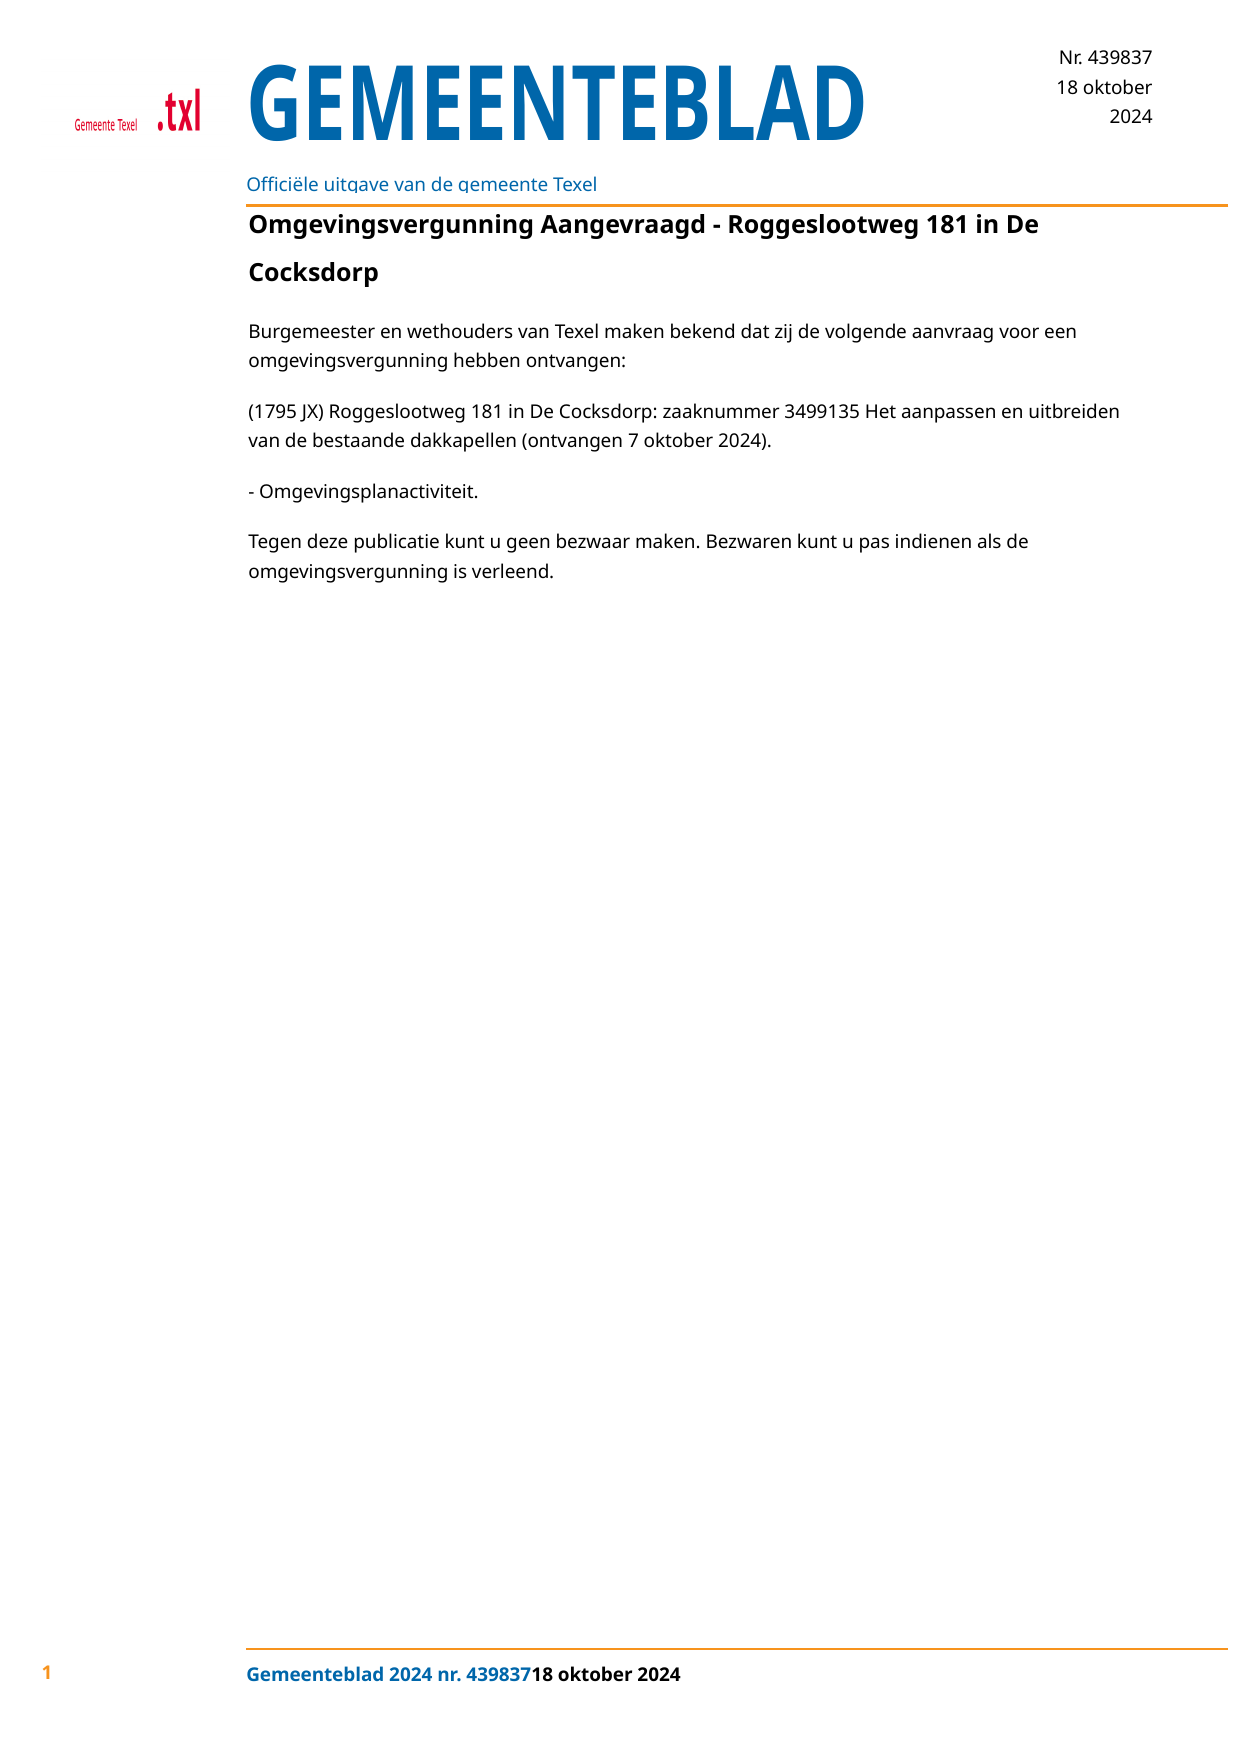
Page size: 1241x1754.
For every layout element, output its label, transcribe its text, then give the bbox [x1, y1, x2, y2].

picture [41, 47, 231, 172]
text Tegen deze publicatie kunt u geen bezwaar maken. Bezwaren kunt u pas indienen als de omgevingsvergunning is verleend. [248, 528, 1152, 584]
text Burgemeester en wethouders van Texel maken bekend dat zij de volgende aanvraag voor een omgevingsvergunning hebben ontvangen: [248, 318, 1152, 373]
text Omgevingsvergunning Aangevraagd - Roggeslootweg 181 in De Cocksdorp [248, 207, 1152, 288]
text (1795 JX) Roggeslootweg 181 in De Cocksdorp: zaaknummer 3499135 Het aanpassen en uitbreiden van de bestaande dakkapellen (ontvangen 7 oktober 2024). [248, 398, 1152, 453]
text - Omgevingsplanactiviteit. [248, 478, 1152, 504]
